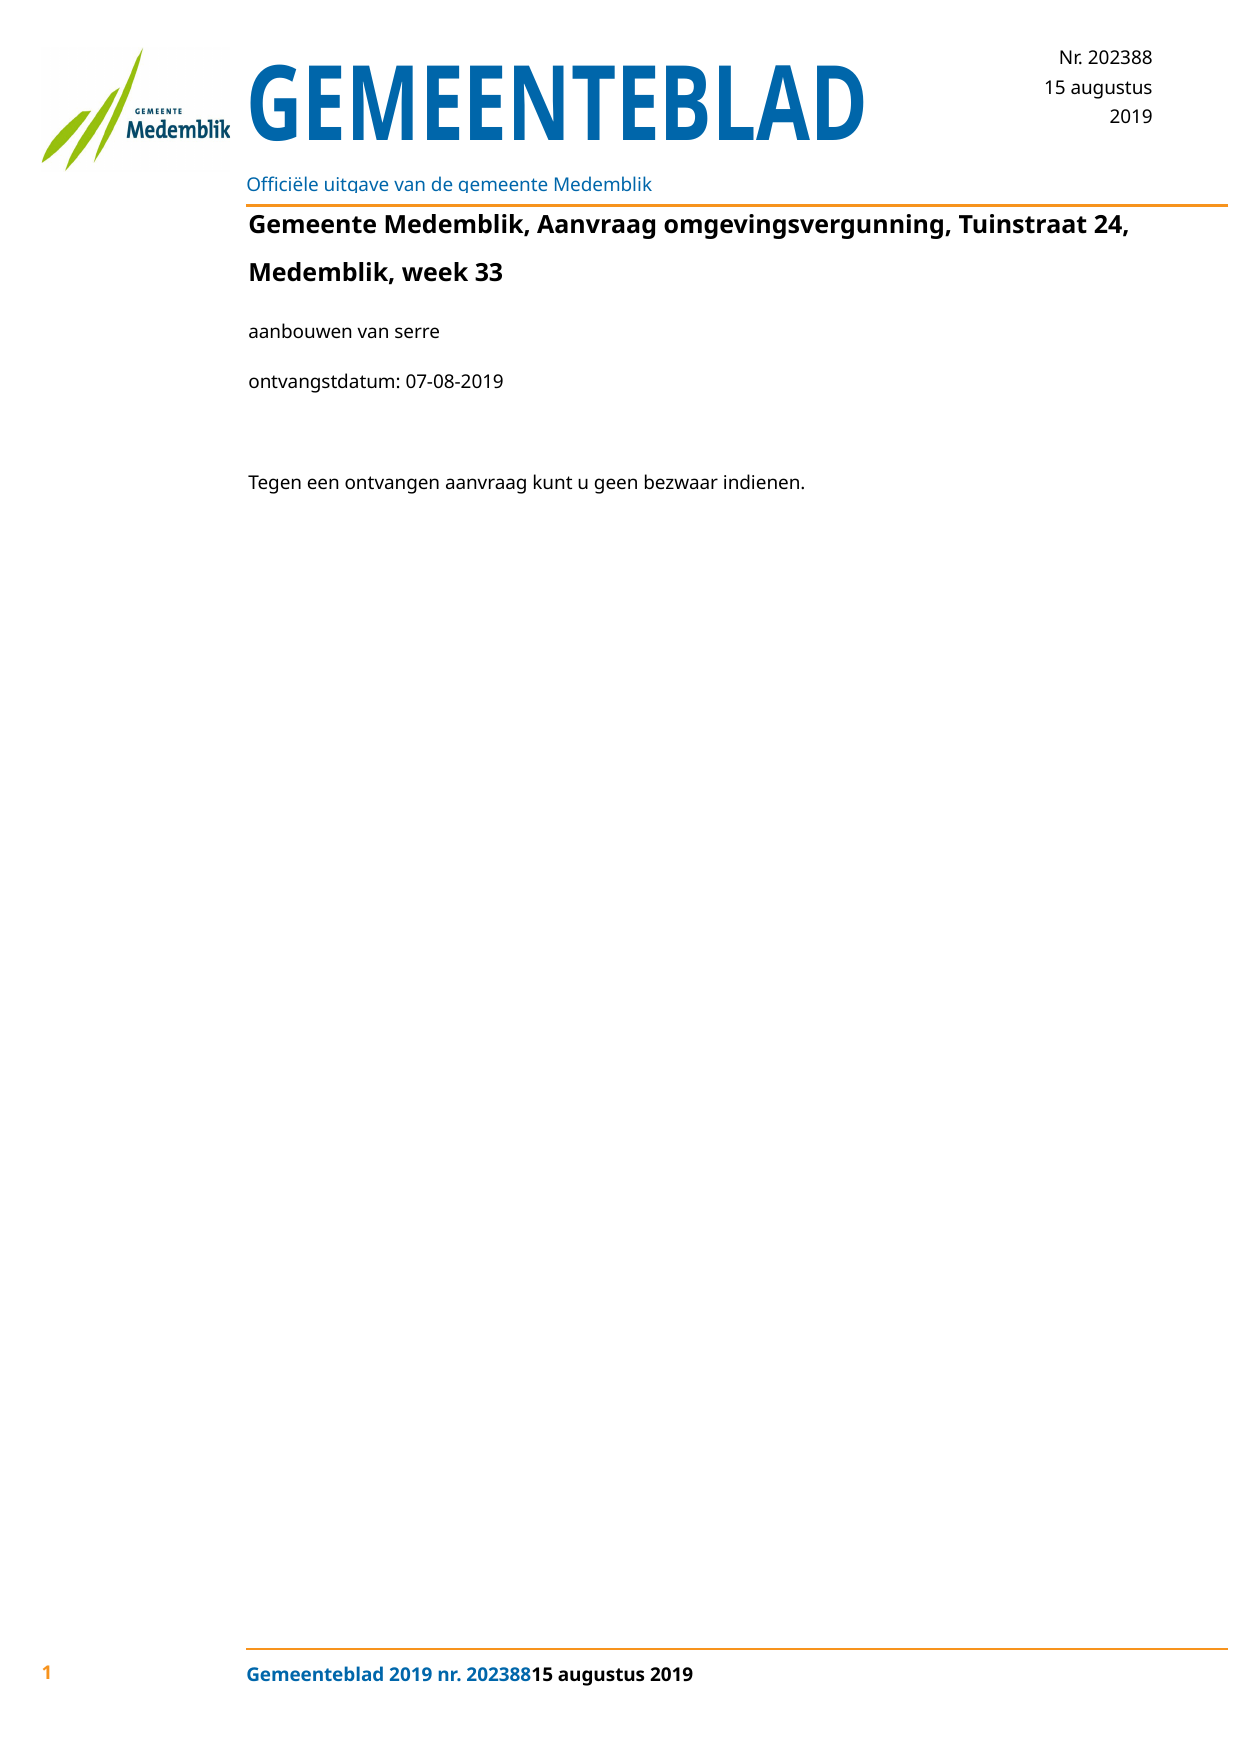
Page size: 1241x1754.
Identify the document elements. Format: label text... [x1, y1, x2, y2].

text Tegen een ontvangen aanvraag kunt u geen bezwaar indienen. [248, 469, 1152, 495]
text Gemeente Medemblik, Aanvraag omgevingsvergunning, Tuinstraat 24, Medemblik, week 33 [248, 207, 1152, 288]
text ontvangstdatum: 07-08-2019 [248, 368, 1152, 394]
picture [41, 47, 231, 172]
text aanbouwen van serre [248, 318, 1152, 344]
